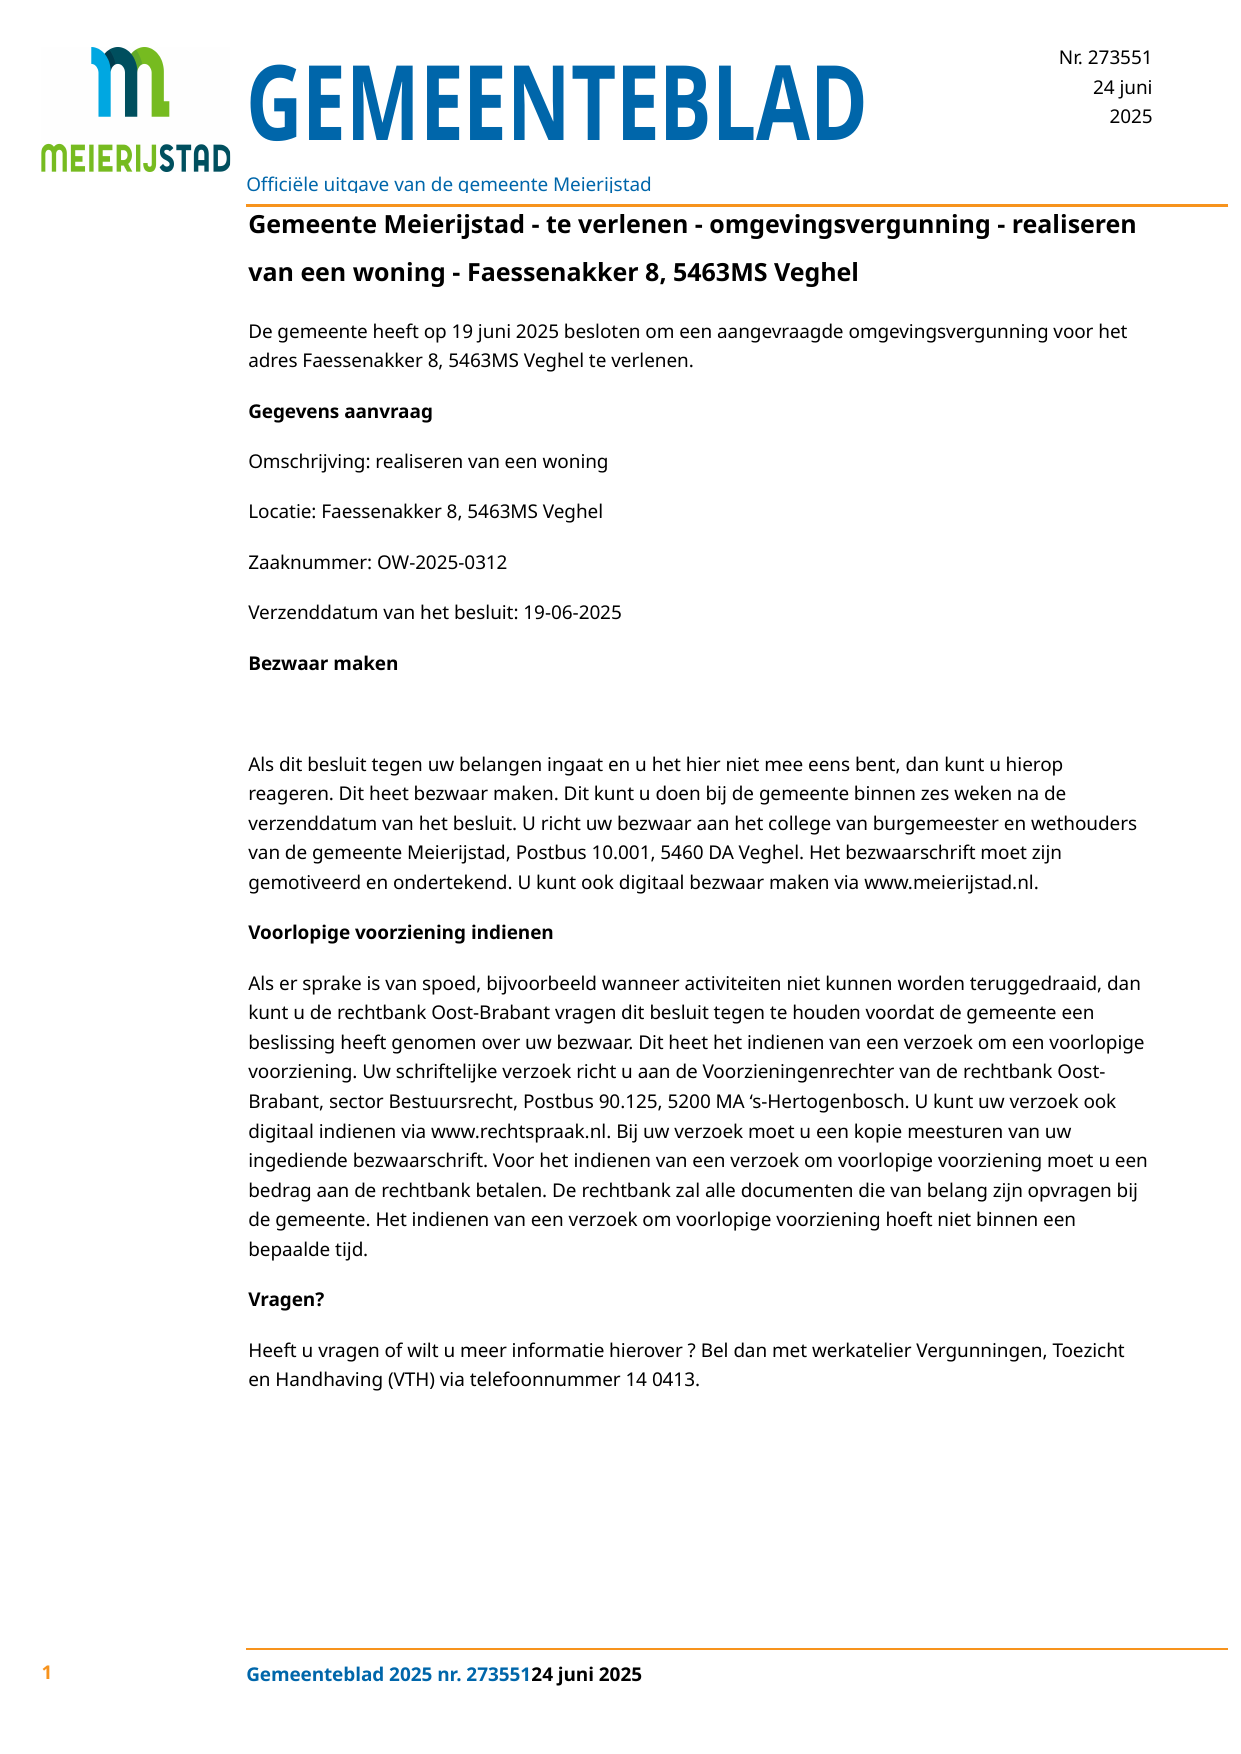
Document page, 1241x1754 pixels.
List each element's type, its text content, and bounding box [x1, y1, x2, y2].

picture [41, 47, 231, 172]
text Vragen? [248, 1287, 1152, 1312]
text Gegevens aanvraag [248, 398, 1152, 424]
text Heeft u vragen of wilt u meer informatie hierover ? Bel dan met werkatelier Vergunningen, Toezicht en Handhaving (VTH) via telefoonnummer 14 0413. [248, 1337, 1152, 1392]
text De gemeente heeft op 19 juni 2025 besloten om een aangevraagde omgevingsvergunning voor het adres Faessenakker 8, 5463MS Veghel te verlenen. [248, 318, 1152, 373]
text Als er sprake is van spoed, bijvoorbeeld wanneer activiteiten niet kunnen worden teruggedraaid, dan kunt u de rechtbank Oost-Brabant vragen dit besluit tegen te houden voordat de gemeente een beslissing heeft genomen over uw bezwaar. Dit heet het indienen van een verzoek om een voorlopige voorziening. Uw schriftelijke verzoek richt u aan de Voorzieningenrechter van de rechtbank Oost-Brabant, sector Bestuursrecht, Postbus 90.125, 5200 MA ‘s-Hertogenbosch. U kunt uw verzoek ook digitaal indienen via www.rechtspraak.nl. Bij uw verzoek moet u een kopie meesturen van uw ingediende bezwaarschrift. Voor het indienen van een verzoek om voorlopige voorziening moet u een bedrag aan de rechtbank betalen. De rechtbank zal alle documenten die van belang zijn opvragen bij de gemeente. Het indienen van een verzoek om voorlopige voorziening hoeft niet binnen een bepaalde tijd. [248, 970, 1152, 1262]
text Verzenddatum van het besluit: 19-06-2025 [248, 599, 1152, 625]
text Zaaknummer: OW-2025-0312 [248, 549, 1152, 575]
text Bezwaar maken [248, 650, 1152, 676]
text Locatie: Faessenakker 8, 5463MS Veghel [248, 499, 1152, 524]
text Als dit besluit tegen uw belangen ingaat en u het hier niet mee eens bent, dan kunt u hierop reageren. Dit heet bezwaar maken. Dit kunt u doen bij de gemeente binnen zes weken na de verzenddatum van het besluit. U richt uw bezwaar aan het college van burgemeester en wethouders van de gemeente Meierijstad, Postbus 10.001, 5460 DA Veghel. Het bezwaarschrift moet zijn gemotiveerd en ondertekend. U kunt ook digitaal bezwaar maken via www.meierijstad.nl. [248, 751, 1152, 895]
text Gemeente Meierijstad - te verlenen - omgevingsvergunning - realiseren van een woning - Faessenakker 8, 5463MS Veghel [248, 207, 1152, 288]
text Voorlopige voorziening indienen [248, 919, 1152, 945]
text Omschrijving: realiseren van een woning [248, 448, 1152, 474]
